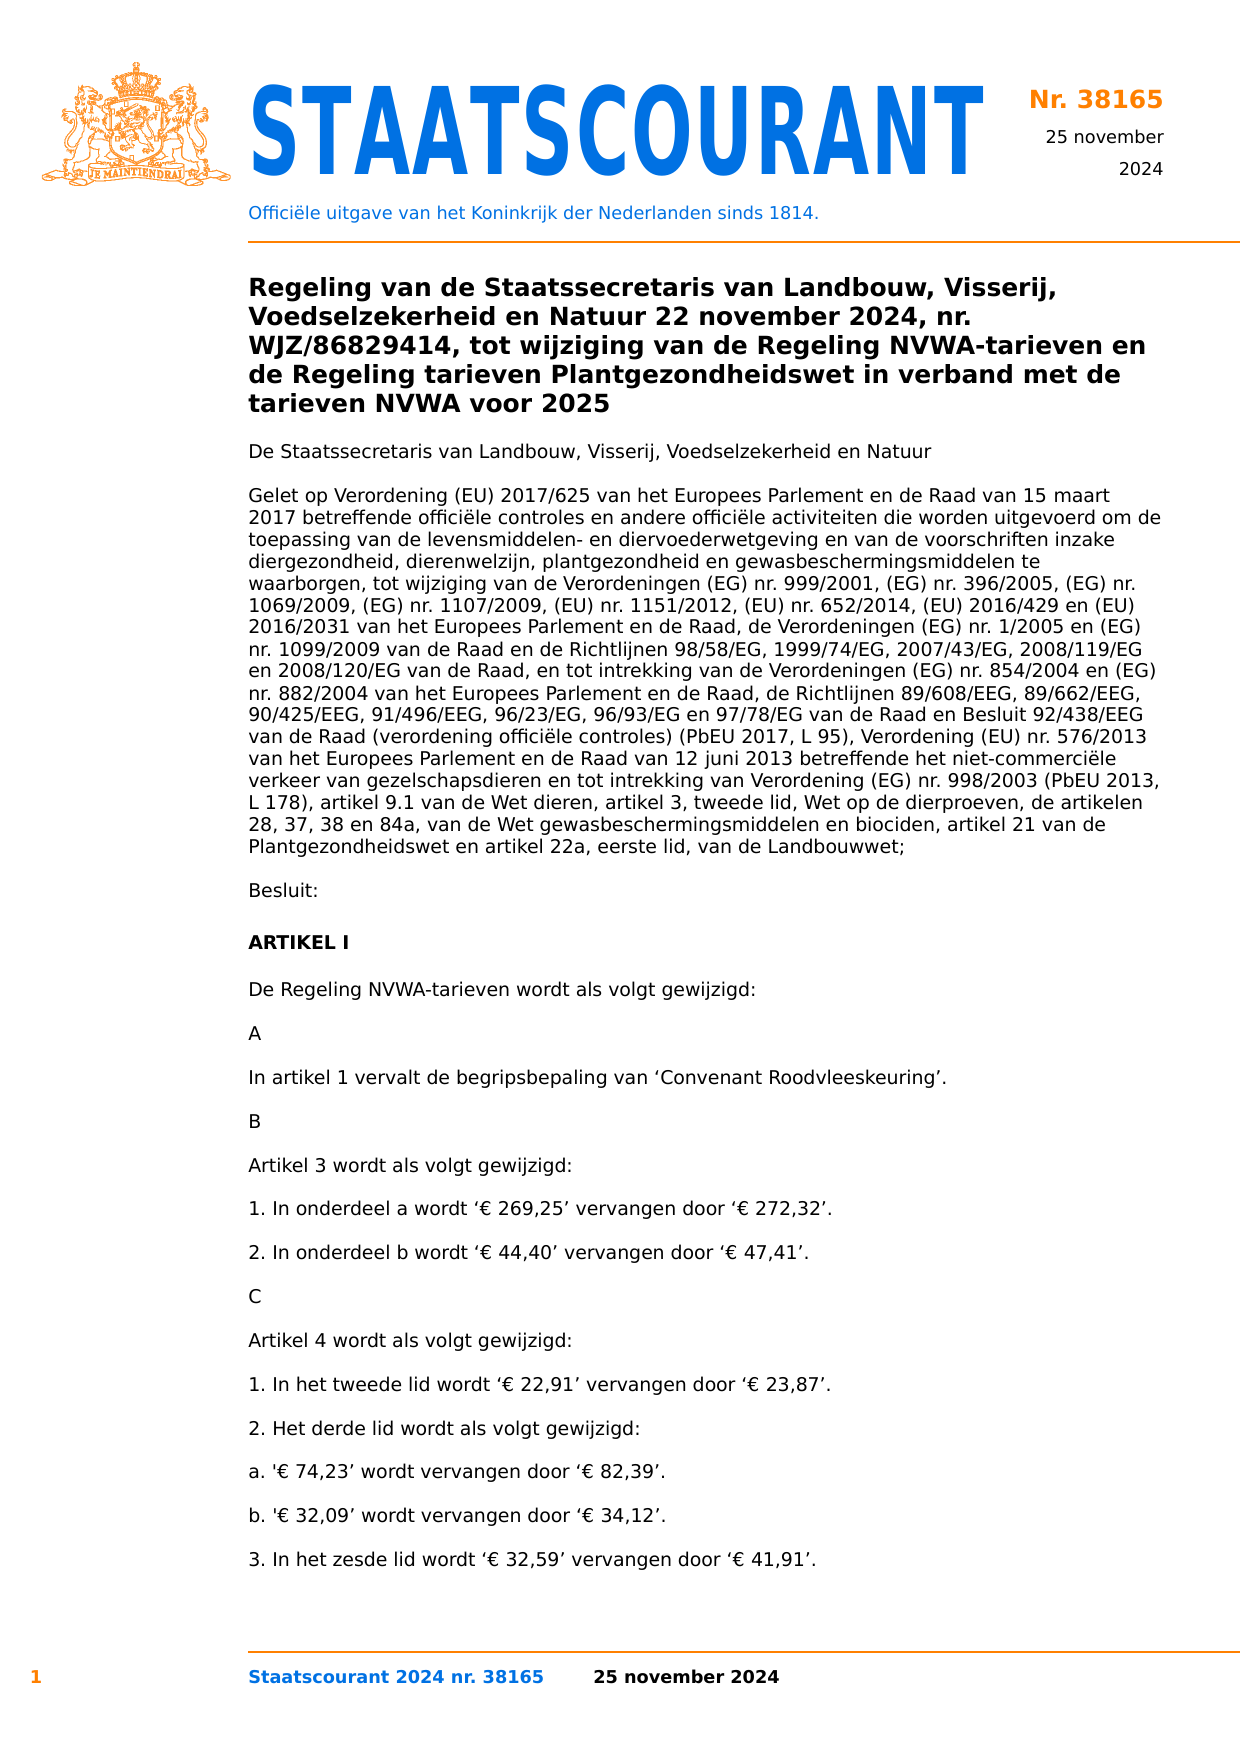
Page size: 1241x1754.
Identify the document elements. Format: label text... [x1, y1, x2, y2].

text b. '€ 32,09’ wordt vervangen door ‘€ 34,12’. [248, 1505, 1163, 1527]
picture [41, 62, 231, 186]
text De Regeling NVWA-tarieven wordt als volgt gewijzigd: [248, 979, 1163, 1001]
text 1. In het tweede lid wordt ‘€ 22,91’ vervangen door ‘€ 23,87’. [248, 1374, 1163, 1396]
text 2. Het derde lid wordt als volgt gewijzigd: [248, 1418, 1163, 1439]
table_header [25, 62, 248, 241]
subtitle ARTIKEL I [248, 932, 1163, 954]
text In artikel 1 vervalt de begripsbepaling van ‘Convenant Roodvleeskeuring’. [248, 1067, 1163, 1089]
text De Staatssecretaris van Landbouw, Visserij, Voedselzekerheid en Natuur [248, 441, 1163, 463]
text 3. In het zesde lid wordt ‘€ 32,59’ vervangen door ‘€ 41,91’. [248, 1549, 1163, 1571]
subtitle Regeling van de Staatssecretaris van Landbouw, Visserij, Voedselzekerheid en Natuur 22 november 2024, nr. WJZ/86829414, tot wijziging van de Regeling NVWA-tarieven en de Regeling tarieven Plantgezondheidswet in verband met de tarieven NVWA voor 2025 [248, 273, 1163, 419]
text C [248, 1286, 1163, 1308]
text Gelet op Verordening (EU) 2017/625 van het Europees Parlement en de Raad van 15 maart 2017 betreffende officiële controles en andere officiële activiteiten die worden uitgevoerd om de toepassing van de levensmiddelen- en diervoederwetgeving en van de voorschriften inzake diergezondheid, dierenwelzijn, plantgezondheid en gewasbeschermingsmiddelen te waarborgen, tot wijziging van de Verordeningen (EG) nr. 999/2001, (EG) nr. 396/2005, (EG) nr. 1069/2009, (EG) nr. 1107/2009, (EU) nr. 1151/2012, (EU) nr. 652/2014, (EU) 2016/429 en (EU) 2016/2031 van het Europees Parlement en de Raad, de Verordeningen (EG) nr. 1/2005 en (EG) nr. 1099/2009 van de Raad en de Richtlijnen 98/58/EG, 1999/74/EG, 2007/43/EG, 2008/119/EG en 2008/120/EG van de Raad, en tot intrekking van de Verordeningen (EG) nr. 854/2004 en (EG) nr. 882/2004 van het Europees Parlement en de Raad, de Richtlijnen 89/608/EEG, 89/662/EEG, 90/425/EEG, 91/496/EEG, 96/23/EG, 96/93/EG en 97/78/EG van de Raad en Besluit 92/438/EEG van de Raad (verordening officiële controles) (PbEU 2017, L 95), Verordening (EU) nr. 576/2013 van het Europees Parlement en de Raad van 12 juni 2013 betreffende het niet-commerciële verkeer van gezelschapsdieren en tot intrekking van Verordening (EG) nr. 998/2003 (PbEU 2013, L 178), artikel 9.1 van de Wet dieren, artikel 3, tweede lid, Wet op de dierproeven, de artikelen 28, 37, 38 en 84a, van de Wet gewasbeschermingsmiddelen en biociden, artikel 21 van de Plantgezondheidswet en artikel 22a, eerste lid, van de Landbouwwet; [248, 484, 1163, 858]
text A [248, 1023, 1163, 1045]
text Besluit: [248, 880, 1163, 902]
table_cell Officiële uitgave van het Koninkrijk der Nederlanden sinds 1814. [248, 203, 1240, 241]
table_cell 2024 [998, 153, 1240, 203]
text B [248, 1111, 1163, 1133]
table_header STAATSCOURANT [248, 62, 998, 203]
table_cell 25 november [998, 121, 1240, 153]
text a. '€ 74,23’ wordt vervangen door ‘€ 82,39’. [248, 1461, 1163, 1483]
text 2. In onderdeel b wordt ‘€ 44,40’ vervangen door ‘€ 47,41’. [248, 1242, 1163, 1264]
text Artikel 4 wordt als volgt gewijzigd: [248, 1330, 1163, 1352]
text Artikel 3 wordt als volgt gewijzigd: [248, 1154, 1163, 1176]
text 1. In onderdeel a wordt ‘€ 269,25’ vervangen door ‘€ 272,32’. [248, 1198, 1163, 1220]
table_header Nr. 38165 [998, 62, 1240, 121]
